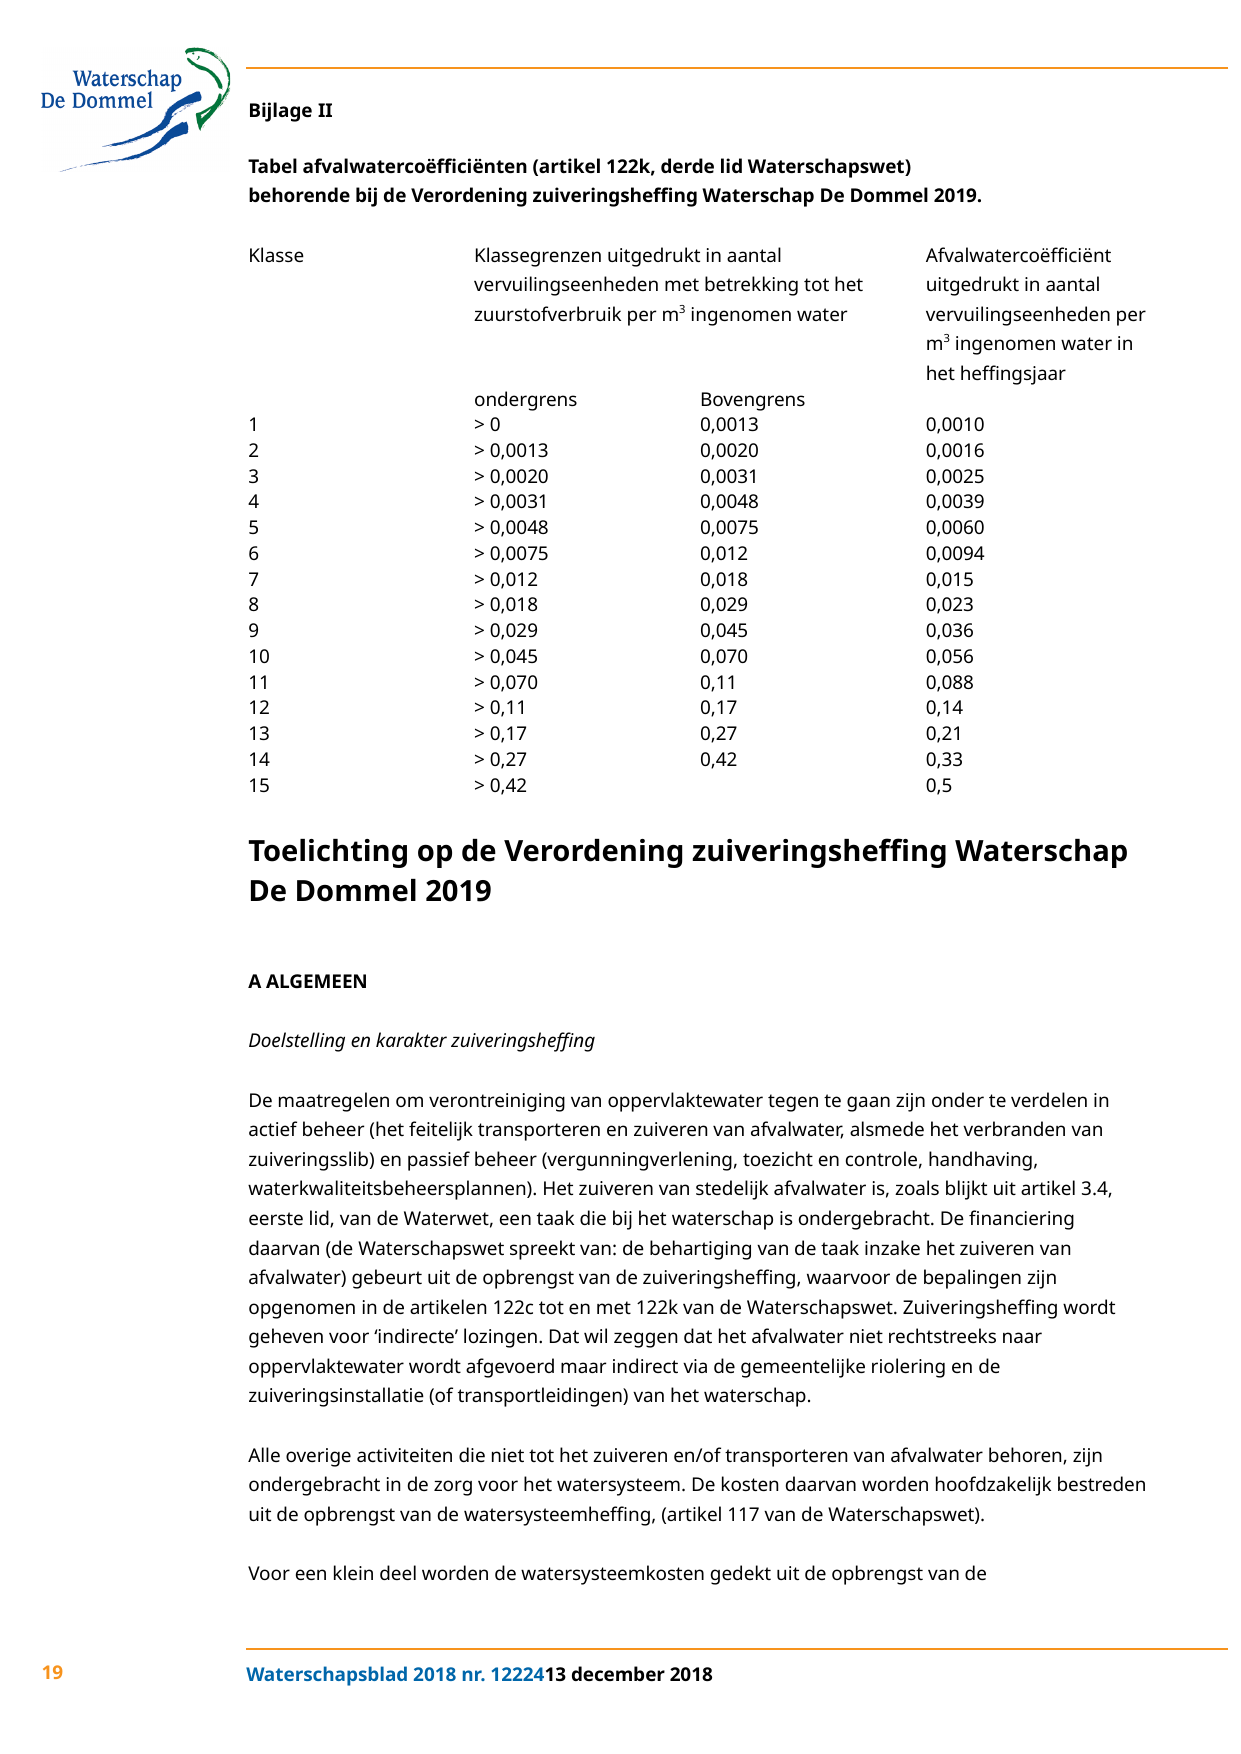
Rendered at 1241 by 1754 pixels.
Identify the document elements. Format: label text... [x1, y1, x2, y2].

table_cell 12 [248, 695, 474, 720]
table_cell > 0,070 [474, 669, 700, 694]
table_cell 0,11 [700, 669, 926, 694]
text Alle overige activiteiten die niet tot het zuiveren en/of transporteren van afvalwater behoren, zijn ondergebracht in de zorg voor het watersysteem. De kosten daarvan worden hoofdzakelijk bestreden uit de opbrengst van de watersysteemheffing, (artikel 117 van de Waterschapswet). [248, 1442, 1152, 1527]
table_cell 0,0048 [700, 489, 926, 514]
text A ALGEMEEN [248, 968, 1152, 994]
table_cell > 0,012 [474, 566, 700, 592]
table_header Afvalwatercoëfficiënt uitgedrukt in aantal vervuilingseenheden per m3 ingenomen water in het heffingsjaar [926, 242, 1152, 386]
table_cell 14 [248, 746, 474, 772]
table_cell 0,42 [700, 746, 926, 772]
table_cell 8 [248, 592, 474, 617]
table_cell > 0,045 [474, 643, 700, 669]
table_cell 6 [248, 540, 474, 566]
table_cell 0,33 [926, 746, 1152, 772]
table_cell Bovengrens [700, 386, 926, 412]
table_cell 1 [248, 412, 474, 437]
table_cell > 0,0048 [474, 515, 700, 540]
table_cell 0,0013 [700, 412, 926, 437]
table_cell 0,036 [926, 618, 1152, 643]
text Tabel afvalwatercoëfficiënten (artikel 122k, derde lid Waterschapswet) [248, 153, 1152, 179]
table_cell 13 [248, 720, 474, 746]
table_cell > 0,17 [474, 720, 700, 746]
table_cell 0,0060 [926, 515, 1152, 540]
table_cell [248, 386, 474, 412]
table_cell > 0 [474, 412, 700, 437]
table_cell 0,0016 [926, 437, 1152, 463]
table_cell 0,14 [926, 695, 1152, 720]
table_cell [926, 386, 1152, 412]
table_cell 0,0020 [700, 437, 926, 463]
table_cell 0,045 [700, 618, 926, 643]
table_cell 0,0025 [926, 463, 1152, 489]
table_cell ondergrens [474, 386, 700, 412]
text Voor een klein deel worden de watersysteemkosten gedekt uit de opbrengst van de [248, 1560, 1152, 1586]
table_header Klasse [248, 242, 474, 386]
table_cell 0,023 [926, 592, 1152, 617]
table_cell 0,056 [926, 643, 1152, 669]
text behorende bij de Verordening zuiveringsheffing Waterschap De Dommel 2019. [248, 182, 1152, 208]
table_header Klassegrenzen uitgedrukt in aantal vervuilingseenheden met betrekking tot het zuurstofverbruik per m3 ingenomen water [474, 242, 926, 386]
table_cell 0,012 [700, 540, 926, 566]
table_cell 11 [248, 669, 474, 694]
table_cell 0,088 [926, 669, 1152, 694]
table_cell 4 [248, 489, 474, 514]
table_cell 0,029 [700, 592, 926, 617]
table_cell 0,015 [926, 566, 1152, 592]
text Bijlage II [248, 95, 1152, 123]
table_cell > 0,018 [474, 592, 700, 617]
table_cell 3 [248, 463, 474, 489]
table_cell 0,0010 [926, 412, 1152, 437]
text De maatregelen om verontreiniging van oppervlaktewater tegen te gaan zijn onder te verdelen in actief beheer (het feitelijk transporteren en zuiveren van afvalwater, alsmede het verbranden van zuiveringsslib) en passief beheer (vergunningverlening, toezicht en controle, handhaving, waterkwaliteitsbeheersplannen). Het zuiveren van stedelijk afvalwater is, zoals blijkt uit artikel 3.4, eerste lid, van de Waterwet, een taak die bij het waterschap is ondergebracht. De financiering daarvan (de Waterschapswet spreekt van: de behartiging van de taak inzake het zuiveren van afvalwater) gebeurt uit de opbrengst van de zuiveringsheffing, waarvoor de bepalingen zijn opgenomen in de artikelen 122c tot en met 122k van de Waterschapswet. Zuiveringsheffing wordt geheven voor ‘indirecte’ lozingen. Dat wil zeggen dat het afvalwater niet rechtstreeks naar oppervlaktewater wordt afgevoerd maar indirect via de gemeentelijke riolering en de zuiveringsinstallatie (of transportleidingen) van het waterschap. [248, 1087, 1152, 1408]
table_cell 0,0075 [700, 515, 926, 540]
table_cell 0,21 [926, 720, 1152, 746]
table_cell 0,17 [700, 695, 926, 720]
text Toelichting op de Verordening zuiveringsheffing Waterschap De Dommel 2019 [248, 830, 1152, 910]
table_cell > 0,0031 [474, 489, 700, 514]
table_cell 0,018 [700, 566, 926, 592]
table_cell 10 [248, 643, 474, 669]
table_cell > 0,029 [474, 618, 700, 643]
table_cell 7 [248, 566, 474, 592]
table_cell 0,0039 [926, 489, 1152, 514]
table_cell > 0,42 [474, 772, 700, 797]
table_cell 15 [248, 772, 474, 797]
text Doelstelling en karakter zuiveringsheffing [248, 1028, 1152, 1053]
table_cell 0,070 [700, 643, 926, 669]
table_cell > 0,0013 [474, 437, 700, 463]
table_cell 0,0031 [700, 463, 926, 489]
table_cell [700, 772, 926, 797]
table_cell > 0,0075 [474, 540, 700, 566]
table_cell > 0,27 [474, 746, 700, 772]
table_cell 0,27 [700, 720, 926, 746]
table_cell 9 [248, 618, 474, 643]
table_cell 0,5 [926, 772, 1152, 797]
table_cell 0,0094 [926, 540, 1152, 566]
table_cell 2 [248, 437, 474, 463]
table_cell > 0,0020 [474, 463, 700, 489]
table_cell 5 [248, 515, 474, 540]
table_cell > 0,11 [474, 695, 700, 720]
picture [41, 47, 231, 172]
